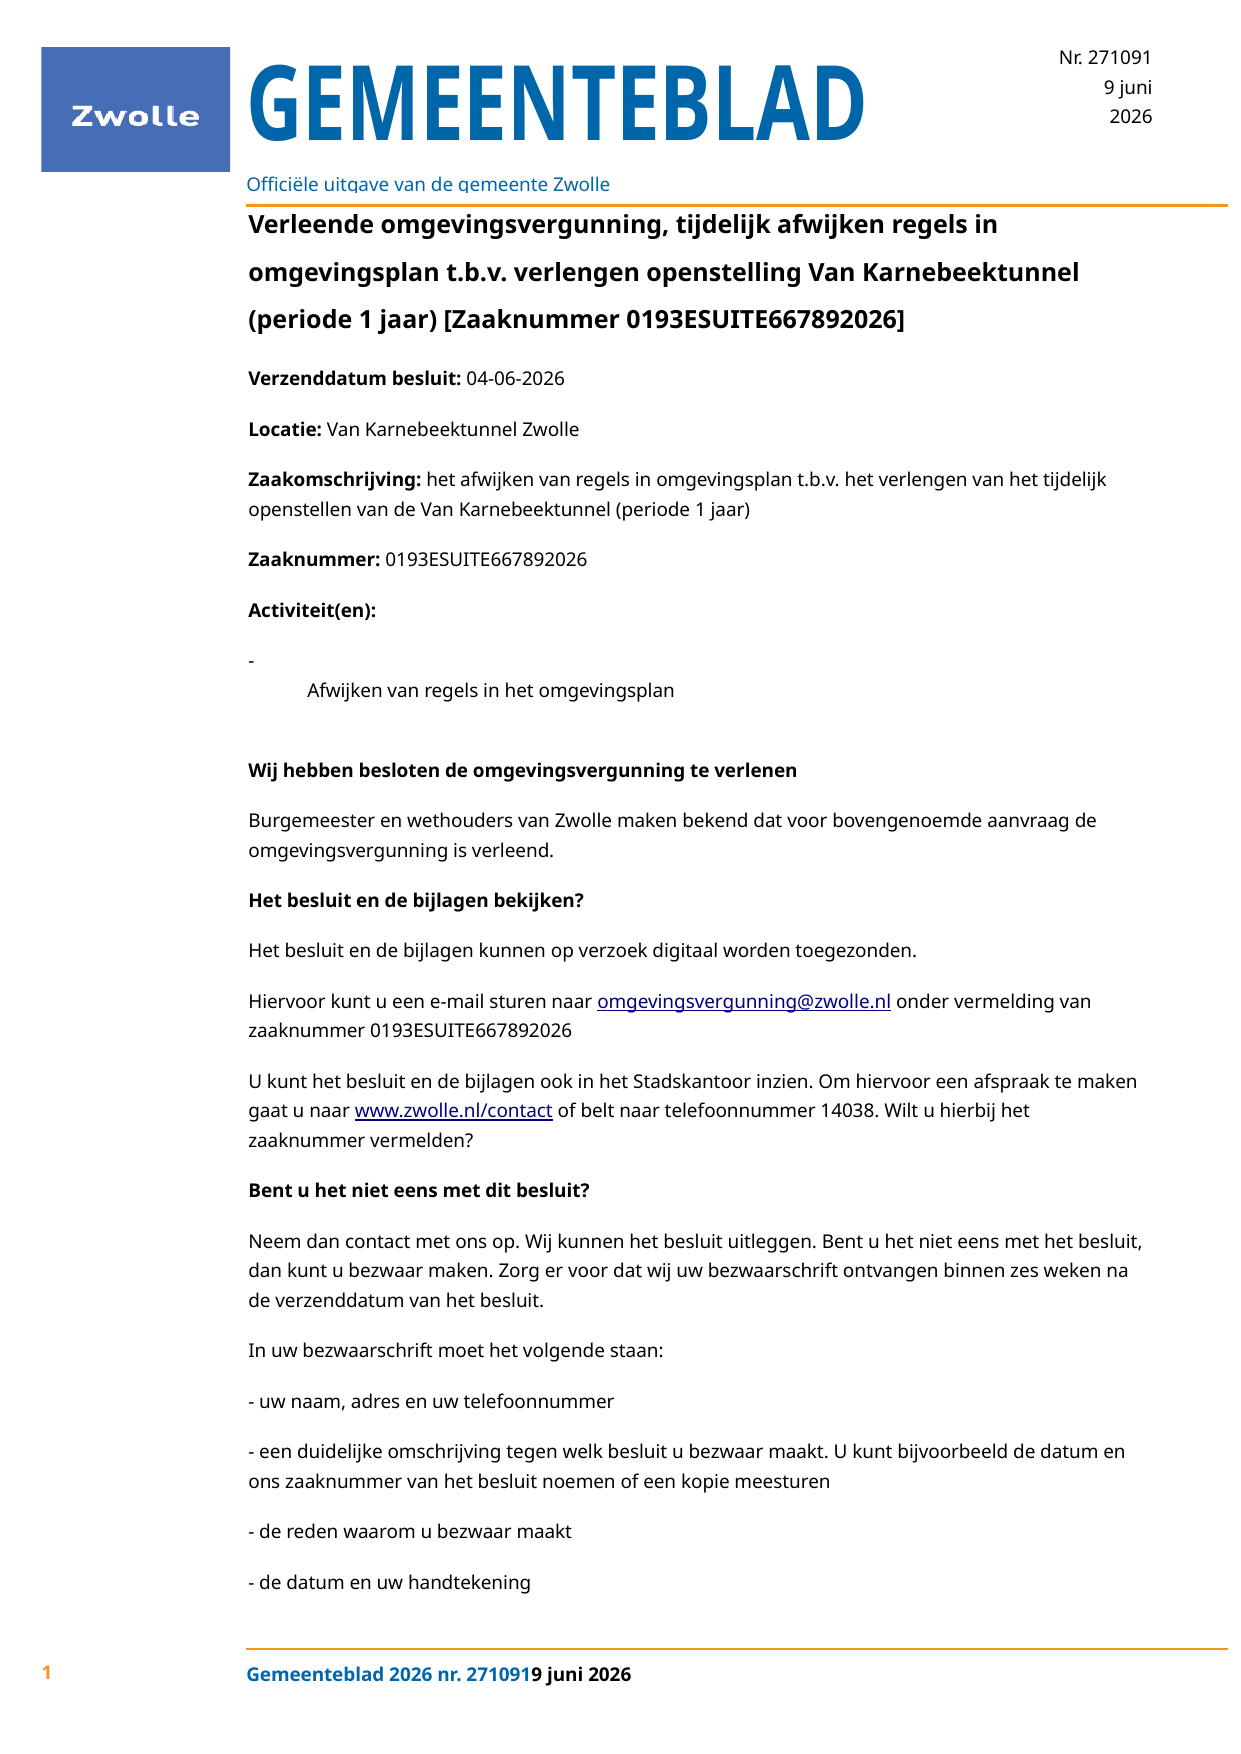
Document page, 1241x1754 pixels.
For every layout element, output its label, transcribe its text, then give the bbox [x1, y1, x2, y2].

text Bent u het niet eens met dit besluit? [248, 1178, 1152, 1203]
text Activiteit(en): [248, 597, 1152, 622]
text Wij hebben besloten de omgevingsvergunning te verlenen [248, 757, 1152, 782]
text Locatie: Van Karnebeektunnel Zwolle [248, 416, 1152, 442]
text - uw naam, adres en uw telefoonnummer [248, 1388, 1152, 1414]
list Afwijken van regels in het omgevingsplan [248, 677, 1152, 702]
text Verzenddatum besluit: 04-06-2026 [248, 366, 1152, 391]
text U kunt het besluit en de bijlagen ook in het Stadskantoor inzien. Om hiervoor een afspraak te maken gaat u naar www.zwolle.nl/contact of belt naar telefoonnummer 14038. Wilt u hierbij het zaaknummer vermelden? [248, 1068, 1152, 1153]
text Het besluit en de bijlagen bekijken? [248, 887, 1152, 913]
text Verleende omgevingsvergunning, tijdelijk afwijken regels in omgevingsplan t.b.v. verlengen openstelling Van Karnebeektunnel (periode 1 jaar) [Zaaknummer 0193ESUITE667892026] [248, 207, 1152, 336]
text Neem dan contact met ons op. Wij kunnen het besluit uitleggen. Bent u het niet eens met het besluit, dan kunt u bezwaar maken. Zorg er voor dat wij uw bezwaarschrift ontvangen binnen zes weken na de verzenddatum van het besluit. [248, 1228, 1152, 1313]
text Het besluit en de bijlagen kunnen op verzoek digitaal worden toegezonden. [248, 938, 1152, 963]
text - de reden waarom u bezwaar maakt [248, 1518, 1152, 1544]
text - een duidelijke omschrijving tegen welk besluit u bezwaar maakt. U kunt bijvoorbeeld de datum en ons zaaknummer van het besluit noemen of een kopie meesturen [248, 1438, 1152, 1494]
picture [41, 47, 231, 172]
text In uw bezwaarschrift moet het volgende staan: [248, 1338, 1152, 1363]
text Zaakomschrijving: het afwijken van regels in omgevingsplan t.b.v. het verlengen van het tijdelijk openstellen van de Van Karnebeektunnel (periode 1 jaar) [248, 466, 1152, 522]
text Zaaknummer: 0193ESUITE667892026 [248, 546, 1152, 572]
text Burgemeester en wethouders van Zwolle maken bekend dat voor bovengenoemde aanvraag de omgevingsvergunning is verleend. [248, 807, 1152, 862]
text - de datum en uw handtekening [248, 1569, 1152, 1594]
text Hiervoor kunt u een e-mail sturen naar omgevingsvergunning@zwolle.nl onder vermelding van zaaknummer 0193ESUITE667892026 [248, 988, 1152, 1043]
